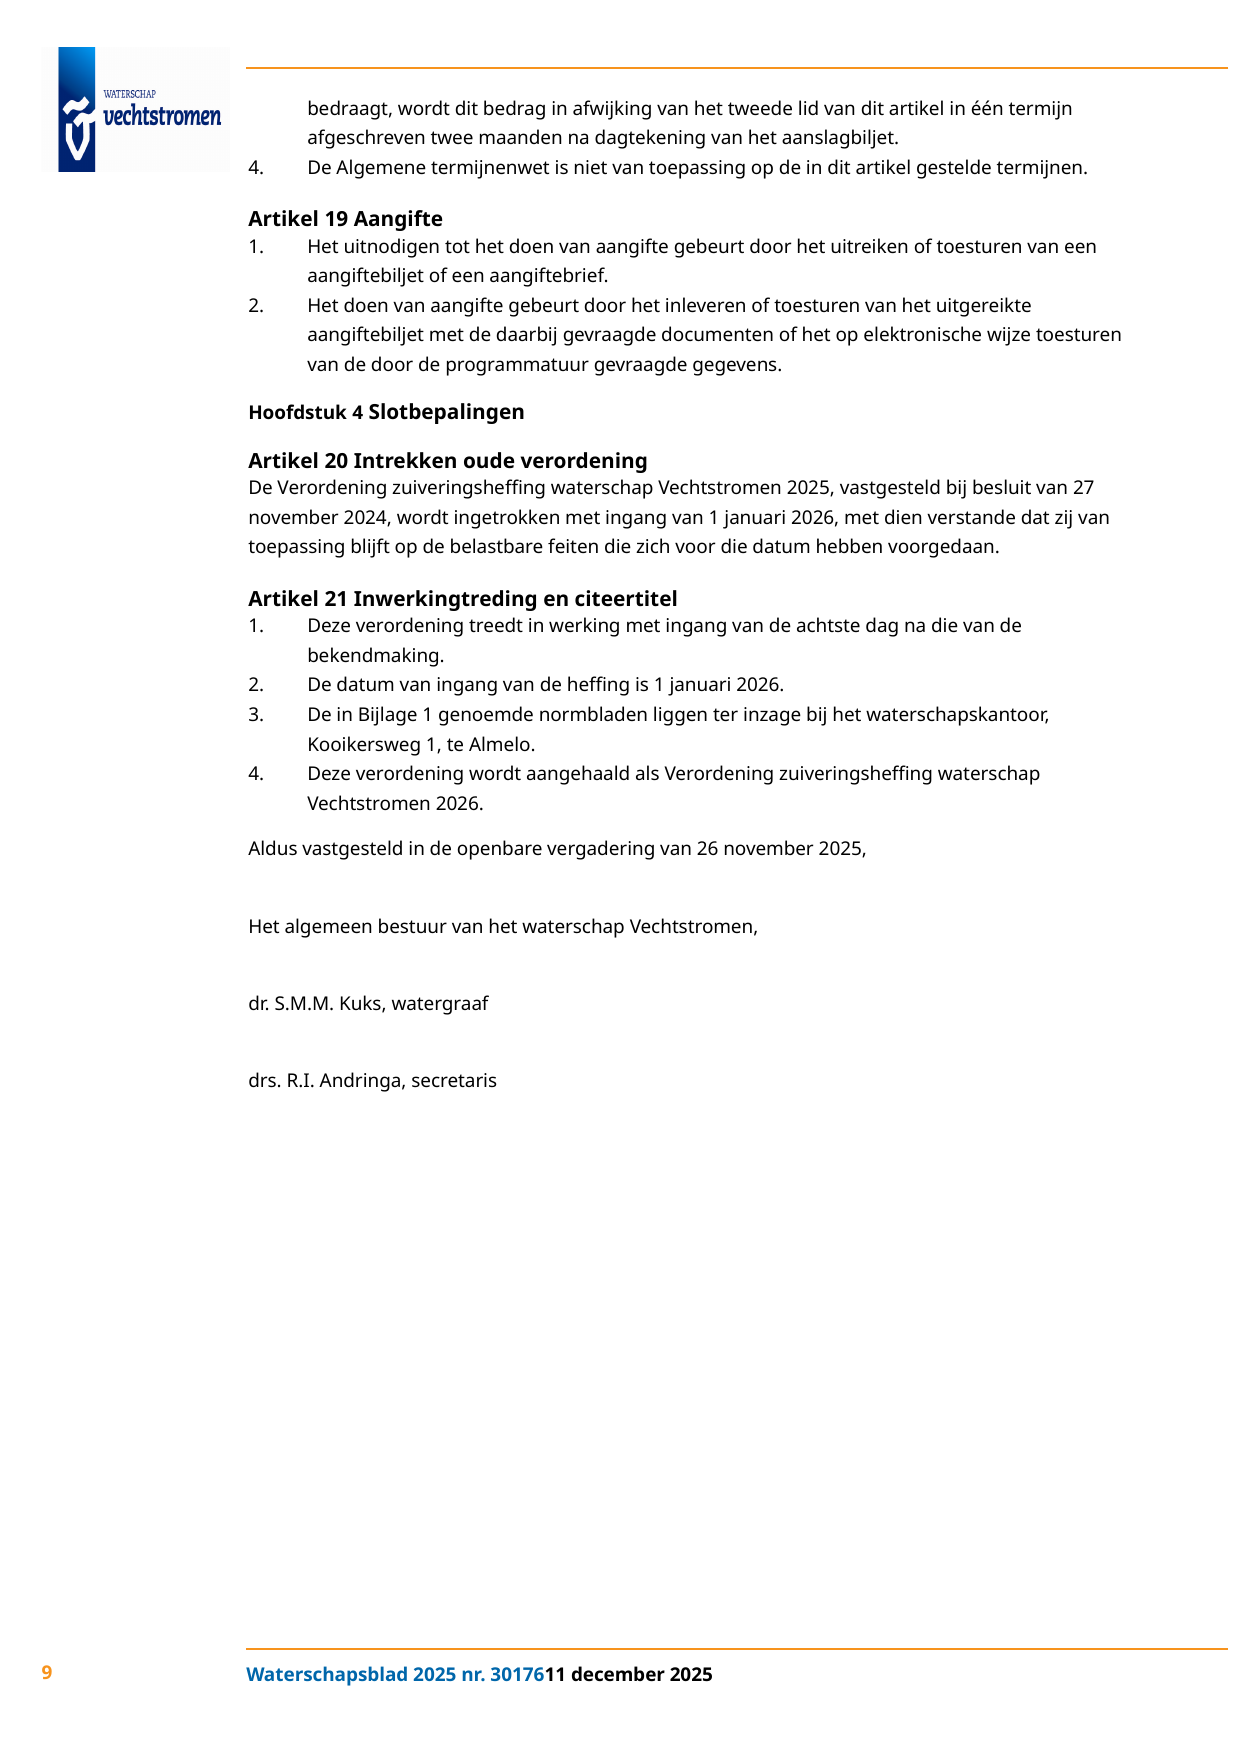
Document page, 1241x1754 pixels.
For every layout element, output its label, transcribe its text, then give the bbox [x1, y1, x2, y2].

text Artikel 19 Aangifte [248, 204, 1152, 233]
list Deze verordening treedt in werking met ingang van de achtste dag na die van de bekendmaking. [248, 612, 1152, 668]
text drs. R.I. Andringa, secretaris [248, 1067, 1152, 1093]
list bedraagt, wordt dit bedrag in afwijking van het tweede lid van dit artikel in één termijn afgeschreven twee maanden na dagtekening van het aanslagbiljet. [248, 95, 1152, 150]
picture [41, 47, 231, 172]
text Het algemeen bestuur van het waterschap Vechtstromen, [248, 913, 1152, 938]
list De Algemene termijnenwet is niet van toepassing op de in dit artikel gestelde termijnen. [248, 154, 1152, 180]
text De Verordening zuiveringsheffing waterschap Vechtstromen 2025, vastgesteld bij besluit van 27 november 2024, wordt ingetrokken met ingang van 1 januari 2026, met dien verstande dat zij van toepassing blijft op de belastbare feiten die zich voor die datum hebben voorgedaan. [248, 474, 1152, 559]
text Hoofdstuk 4 Slotbepalingen [248, 397, 1152, 425]
list De datum van ingang van de heffing is 1 januari 2026. [248, 672, 1152, 697]
text dr. S.M.M. Kuks, watergraaf [248, 990, 1152, 1016]
list De in Bijlage 1 genoemde normbladen liggen ter inzage bij het waterschapskantoor, Kooikersweg 1, te Almelo. [248, 701, 1152, 757]
text Aldus vastgesteld in de openbare vergadering van 26 november 2025, [248, 836, 1152, 861]
text Artikel 20 Intrekken oude verordening [248, 446, 1152, 474]
text Artikel 21 Inwerkingtreding en citeertitel [248, 584, 1152, 612]
list Deze verordening wordt aangehaald als Verordening zuiveringsheffing waterschap Vechtstromen 2026. [248, 760, 1152, 816]
list Het doen van aangifte gebeurt door het inleveren of toesturen van het uitgereikte aangiftebiljet met de daarbij gevraagde documenten of het op elektronische wijze toesturen van de door de programmatuur gevraagde gegevens. [248, 292, 1152, 377]
list Het uitnodigen tot het doen van aangifte gebeurt door het uitreiken of toesturen van een aangiftebiljet of een aangiftebrief. [248, 233, 1152, 288]
